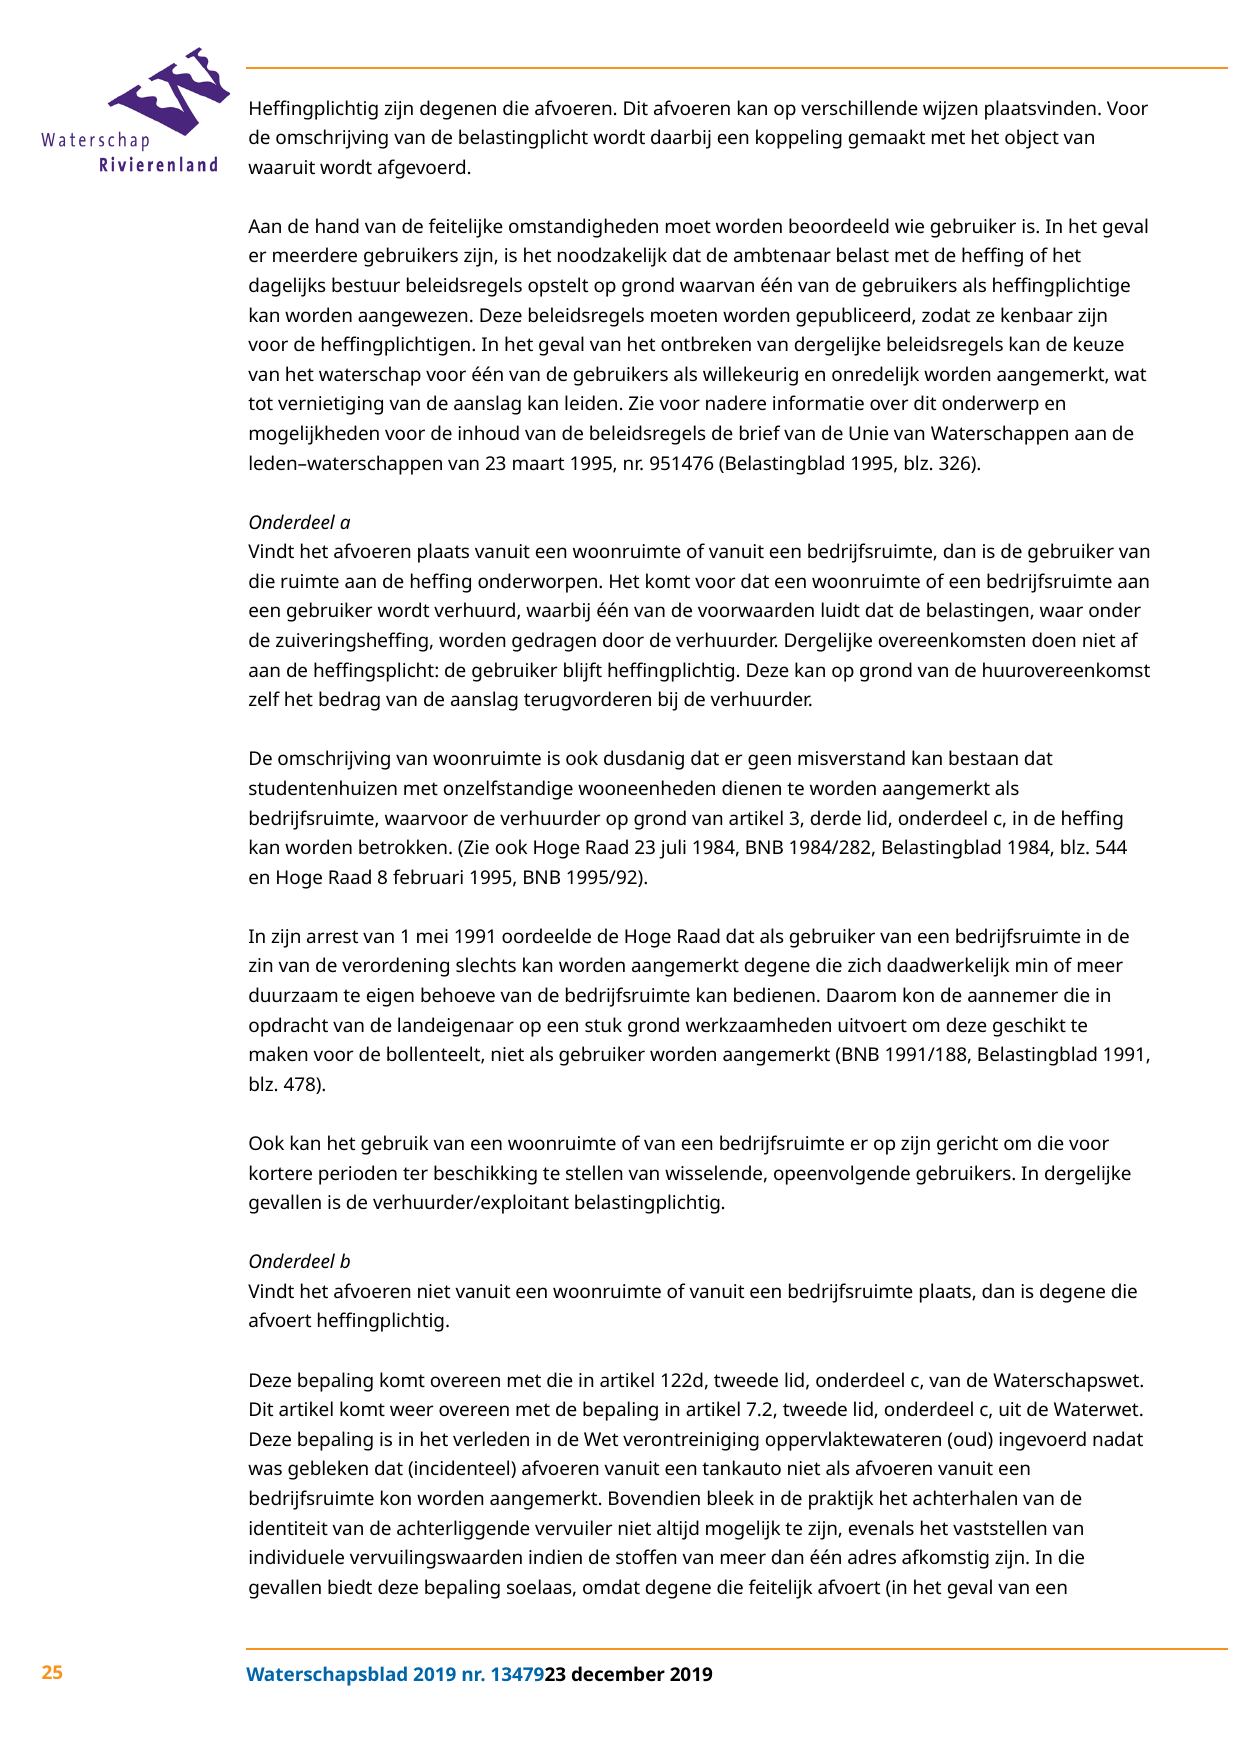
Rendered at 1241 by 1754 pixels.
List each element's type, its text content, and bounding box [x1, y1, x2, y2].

text De omschrijving van woonruimte is ook dusdanig dat er geen misverstand kan bestaan dat studentenhuizen met onzelfstandige wooneenheden dienen te worden aangemerkt als bedrijfsruimte, waarvoor de verhuurder op grond van artikel 3, derde lid, onderdeel c, in de heffing kan worden betrokken. (Zie ook Hoge Raad 23 juli 1984, BNB 1984/282, Belastingblad 1984, blz. 544 en Hoge Raad 8 februari 1995, BNB 1995/92). [248, 746, 1152, 890]
text Deze bepaling komt overeen met die in artikel 122d, tweede lid, onderdeel c, van de Waterschapswet. Dit artikel komt weer overeen met de bepaling in artikel 7.2, tweede lid, onderdeel c, uit de Waterwet. Deze bepaling is in het verleden in de Wet verontreiniging oppervlaktewateren (oud) ingevoerd nadat was gebleken dat (incidenteel) afvoeren vanuit een tankauto niet als afvoeren vanuit een bedrijfsruimte kon worden aangemerkt. Bovendien bleek in de praktijk het achterhalen van de identiteit van de achterliggende vervuiler niet altijd mogelijk te zijn, evenals het vaststellen van individuele vervuilingswaarden indien de stoffen van meer dan één adres afkomstig zijn. In die gevallen biedt deze bepaling soelaas, omdat degene die feitelijk afvoert (in het geval van een [248, 1367, 1152, 1600]
text In zijn arrest van 1 mei 1991 oordeelde de Hoge Raad dat als gebruiker van een bedrijfsruimte in de zin van de verordening slechts kan worden aangemerkt degene die zich daadwerkelijk min of meer duurzaam te eigen behoeve van de bedrijfsruimte kan bedienen. Daarom kon de aannemer die in opdracht van de landeigenaar op een stuk grond werkzaamheden uitvoert om deze geschikt te maken voor de bollenteelt, niet als gebruiker worden aangemerkt (BNB 1991/188, Belastingblad 1991, blz. 478). [248, 923, 1152, 1097]
text Ook kan het gebruik van een woonruimte of van een bedrijfsruimte er op zijn gericht om die voor kortere perioden ter beschikking te stellen van wisselende, opeenvolgende gebruikers. In dergelijke gevallen is de verhuurder/exploitant belastingplichtig. [248, 1130, 1152, 1215]
text Vindt het afvoeren niet vanuit een woonruimte of vanuit een bedrijfsruimte plaats, dan is degene die afvoert heffingplichtig. [248, 1278, 1152, 1333]
text Heffingplichtig zijn degenen die afvoeren. Dit afvoeren kan op verschillende wijzen plaatsvinden. Voor de omschrijving van de belastingplicht wordt daarbij een koppeling gemaakt met het object van waaruit wordt afgevoerd. [248, 95, 1152, 180]
text Onderdeel a [248, 509, 1152, 535]
text Onderdeel b [248, 1248, 1152, 1274]
picture [41, 47, 231, 172]
text Vindt het afvoeren plaats vanuit een woonruimte of vanuit een bedrijfsruimte, dan is de gebruiker van die ruimte aan de heffing onderworpen. Het komt voor dat een woonruimte of een bedrijfsruimte aan een gebruiker wordt verhuurd, waarbij één van de voorwaarden luidt dat de belastingen, waar onder de zuiveringsheffing, worden gedragen door de verhuurder. Dergelijke overeenkomsten doen niet af aan de heffingsplicht: de gebruiker blijft heffingplichtig. Deze kan op grond van de huurovereenkomst zelf het bedrag van de aanslag terugvorderen bij de verhuurder. [248, 538, 1152, 712]
text Aan de hand van de feitelijke omstandigheden moet worden beoordeeld wie gebruiker is. In het geval er meerdere gebruikers zijn, is het noodzakelijk dat de ambtenaar belast met de heffing of het dagelijks bestuur beleidsregels opstelt op grond waarvan één van de gebruikers als heffingplichtige kan worden aangewezen. Deze beleidsregels moeten worden gepubliceerd, zodat ze kenbaar zijn voor de heffingplichtigen. In het geval van het ontbreken van dergelijke beleidsregels kan de keuze van het waterschap voor één van de gebruikers als willekeurig en onredelijk worden aangemerkt, wat tot vernietiging van de aanslag kan leiden. Zie voor nadere informatie over dit onderwerp en mogelijkheden voor de inhoud van de beleidsregels de brief van de Unie van Waterschappen aan de leden–waterschappen van 23 maart 1995, nr. 951476 (Belastingblad 1995, blz. 326). [248, 213, 1152, 476]
